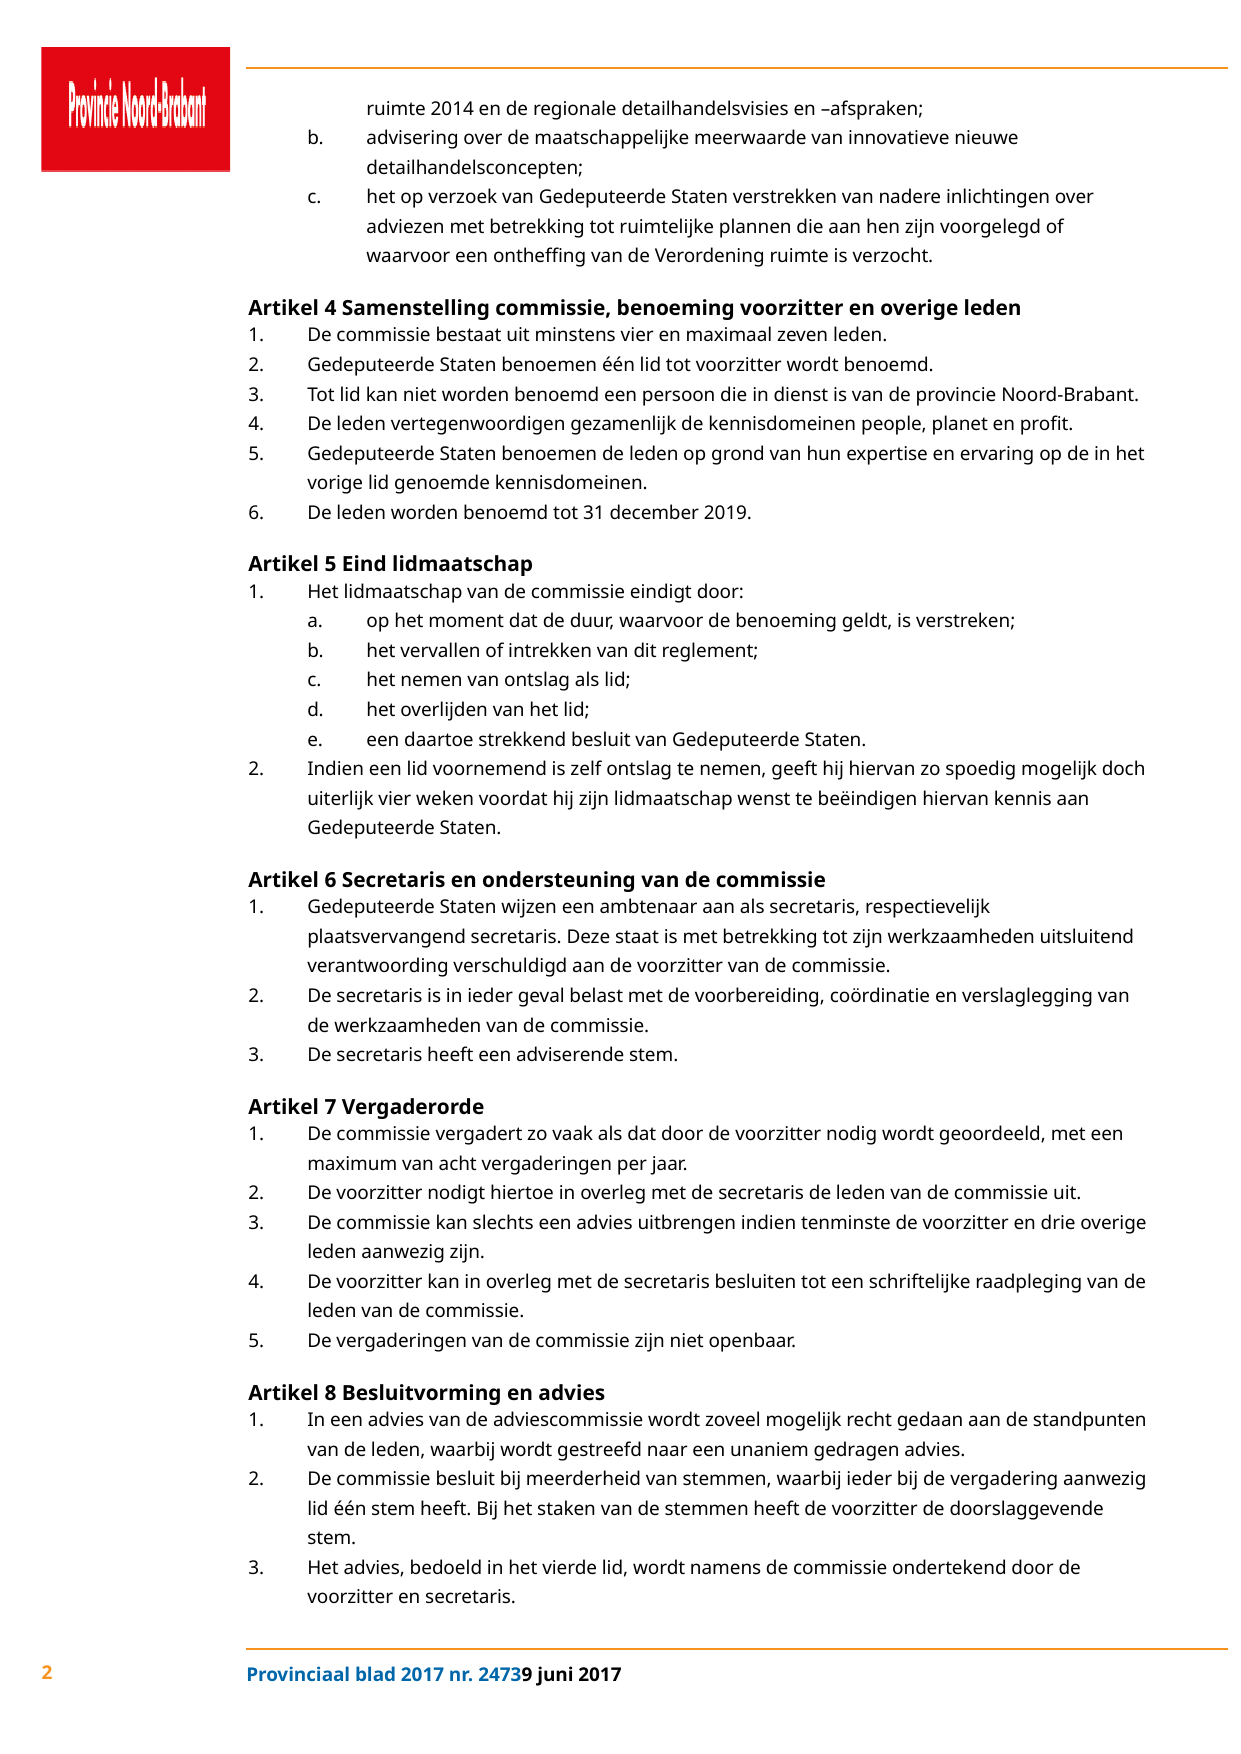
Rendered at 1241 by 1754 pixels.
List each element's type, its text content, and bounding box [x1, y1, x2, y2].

list In een advies van de adviescommissie wordt zoveel mogelijk recht gedaan aan de standpunten van de leden, waarbij wordt gestreefd naar een unaniem gedragen advies. [248, 1406, 1152, 1461]
list De commissie besluit bij meerderheid van stemmen, waarbij ieder bij de vergadering aanwezig lid één stem heeft. Bij het staken van de stemmen heeft de voorzitter de doorslaggevende stem. [248, 1465, 1152, 1550]
list Gedeputeerde Staten benoemen de leden op grond van hun expertise en ervaring op de in het vorige lid genoemde kennisdomeinen. [248, 440, 1152, 495]
list Het advies, bedoeld in het vierde lid, wordt namens de commissie ondertekend door de voorzitter en secretaris. [248, 1554, 1152, 1609]
list De vergaderingen van de commissie zijn niet openbaar. [248, 1327, 1152, 1353]
text Artikel 5 Eind lidmaatschap [248, 549, 1152, 578]
list advisering over de maatschappelijke meerwaarde van innovatieve nieuwe detailhandelsconcepten; [307, 124, 1152, 180]
list het op verzoek van Gedeputeerde Staten verstrekken van nadere inlichtingen over adviezen met betrekking tot ruimtelijke plannen die aan hen zijn voorgelegd of waarvoor een ontheffing van de Verordening ruimte is verzocht. [307, 183, 1152, 268]
list Tot lid kan niet worden benoemd een persoon die in dienst is van de provincie Noord-Brabant. [248, 381, 1152, 406]
list De voorzitter nodigt hiertoe in overleg met de secretaris de leden van de commissie uit. [248, 1179, 1152, 1205]
list De leden worden benoemd tot 31 december 2019. [248, 499, 1152, 525]
list Gedeputeerde Staten benoemen één lid tot voorzitter wordt benoemd. [248, 351, 1152, 377]
list De commissie bestaat uit minstens vier en maximaal zeven leden. [248, 322, 1152, 347]
text Artikel 7 Vergaderorde [248, 1092, 1152, 1120]
list Het lidmaatschap van de commissie eindigt door: [248, 578, 1152, 604]
list het overlijden van het lid; [307, 696, 1152, 722]
list op het moment dat de duur, waarvoor de benoeming geldt, is verstreken; [307, 607, 1152, 633]
list De voorzitter kan in overleg met de secretaris besluiten tot een schriftelijke raadpleging van de leden van de commissie. [248, 1268, 1152, 1323]
list het nemen van ontslag als lid; [307, 667, 1152, 692]
list De secretaris heeft een adviserende stem. [248, 1041, 1152, 1067]
list De commissie kan slechts een advies uitbrengen indien tenminste de voorzitter en drie overige leden aanwezig zijn. [248, 1209, 1152, 1264]
list ruimte 2014 en de regionale detailhandelsvisies en –afspraken; [307, 95, 1152, 121]
list De commissie vergadert zo vaak als dat door de voorzitter nodig wordt geoordeeld, met een maximum van acht vergaderingen per jaar. [248, 1120, 1152, 1176]
text Artikel 8 Besluitvorming en advies [248, 1378, 1152, 1406]
list De leden vertegenwoordigen gezamenlijk de kennisdomeinen people, planet en profit. [248, 410, 1152, 436]
text Artikel 4 Samenstelling commissie, benoeming voorzitter en overige leden [248, 293, 1152, 322]
list De secretaris is in ieder geval belast met de voorbereiding, coördinatie en verslaglegging van de werkzaamheden van de commissie. [248, 982, 1152, 1037]
list Indien een lid voornemend is zelf ontslag te nemen, geeft hij hiervan zo spoedig mogelijk doch uiterlijk vier weken voordat hij zijn lidmaatschap wenst te beëindigen hiervan kennis aan Gedeputeerde Staten. [248, 755, 1152, 840]
list het vervallen of intrekken van dit reglement; [307, 637, 1152, 663]
list een daartoe strekkend besluit van Gedeputeerde Staten. [307, 726, 1152, 752]
picture [41, 47, 231, 172]
list Gedeputeerde Staten wijzen een ambtenaar aan als secretaris, respectievelijk plaatsvervangend secretaris. Deze staat is met betrekking tot zijn werkzaamheden uitsluitend verantwoording verschuldigd aan de voorzitter van de commissie. [248, 893, 1152, 978]
text Artikel 6 Secretaris en ondersteuning van de commissie [248, 865, 1152, 893]
